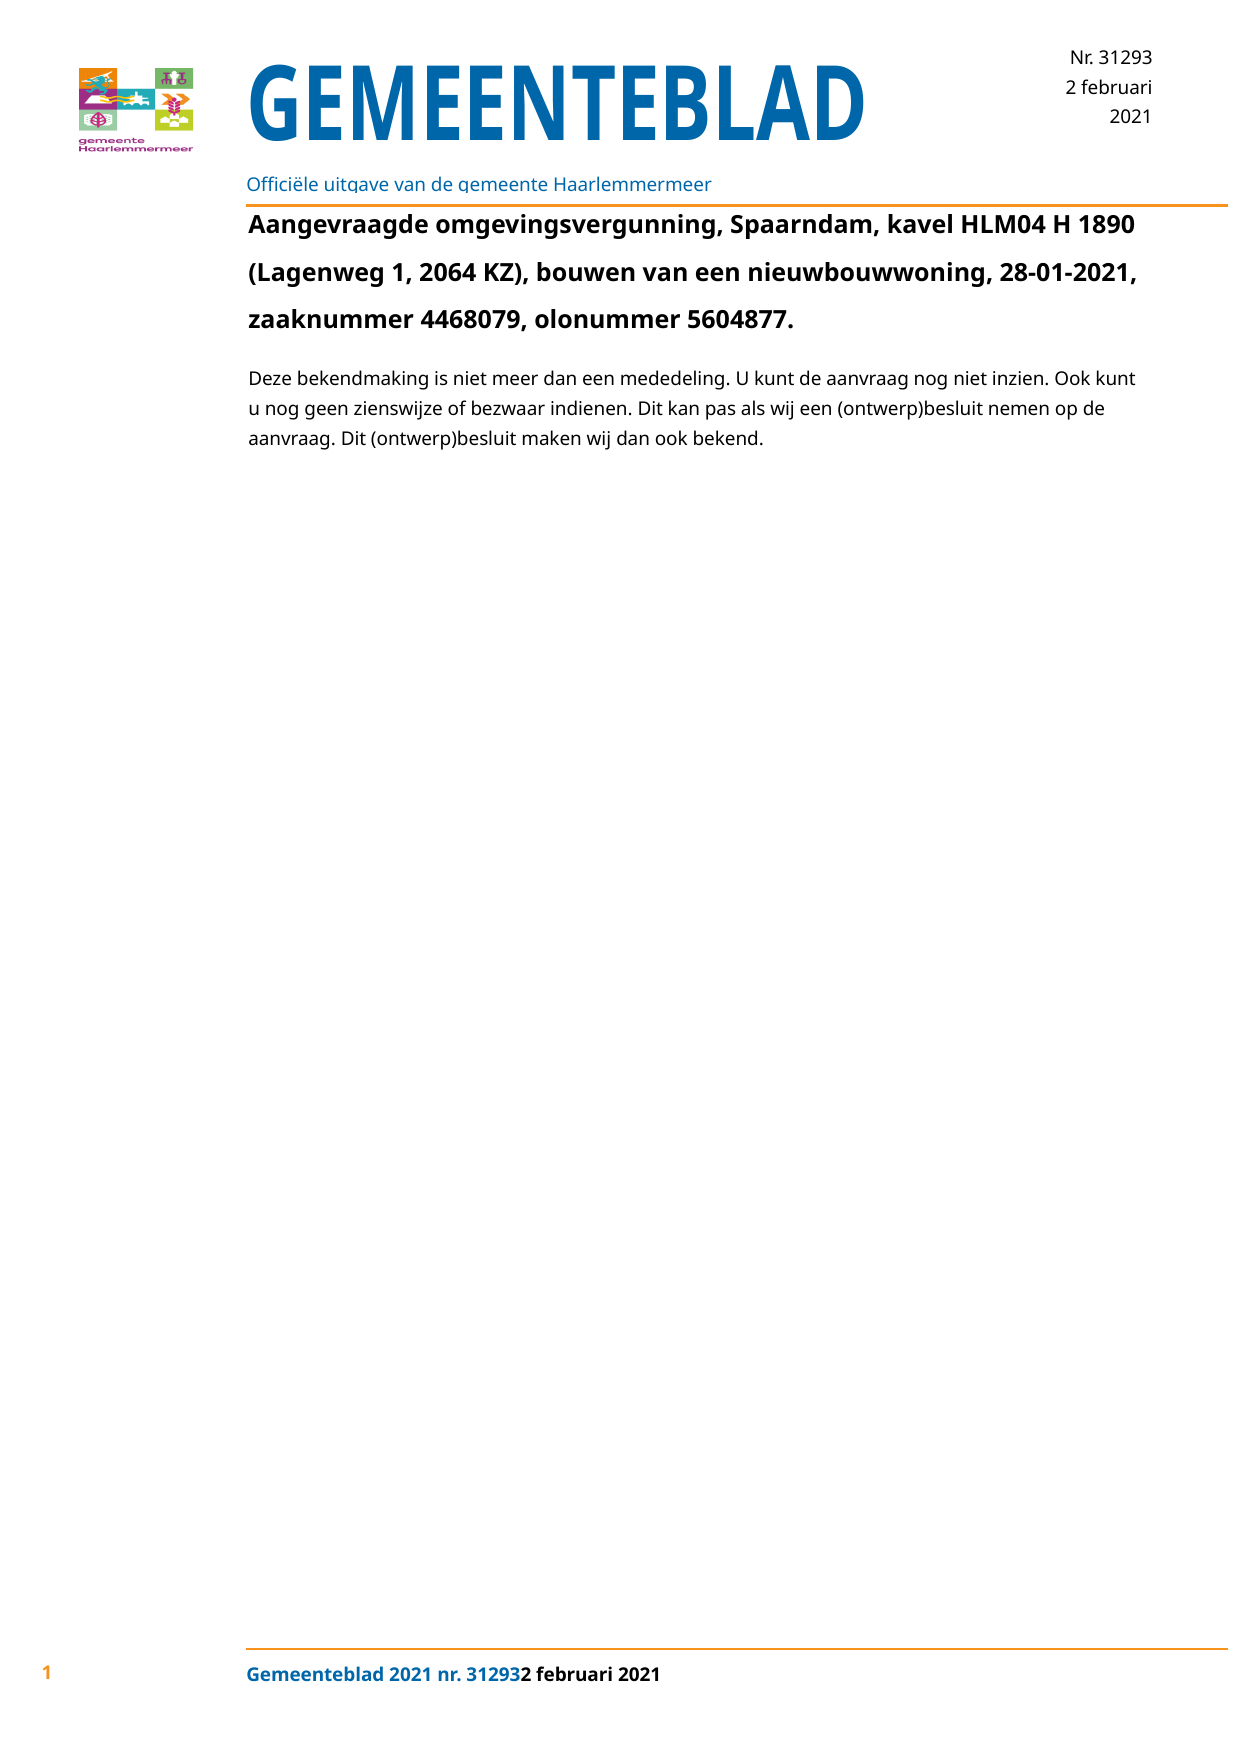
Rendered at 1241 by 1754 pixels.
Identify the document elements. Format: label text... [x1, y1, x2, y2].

text Aangevraagde omgevingsvergunning, Spaarndam, kavel HLM04 H 1890 (Lagenweg 1, 2064 KZ), bouwen van een nieuwbouwwoning, 28-01-2021, zaaknummer 4468079, olonummer 5604877. [248, 207, 1152, 336]
text Deze bekendmaking is niet meer dan een mededeling. U kunt de aanvraag nog niet inzien. Ook kunt u nog geen zienswijze of bezwaar indienen. Dit kan pas als wij een (ontwerp)besluit nemen op de aanvraag. Dit (ontwerp)besluit maken wij dan ook bekend. [248, 366, 1152, 450]
picture [41, 47, 231, 172]
